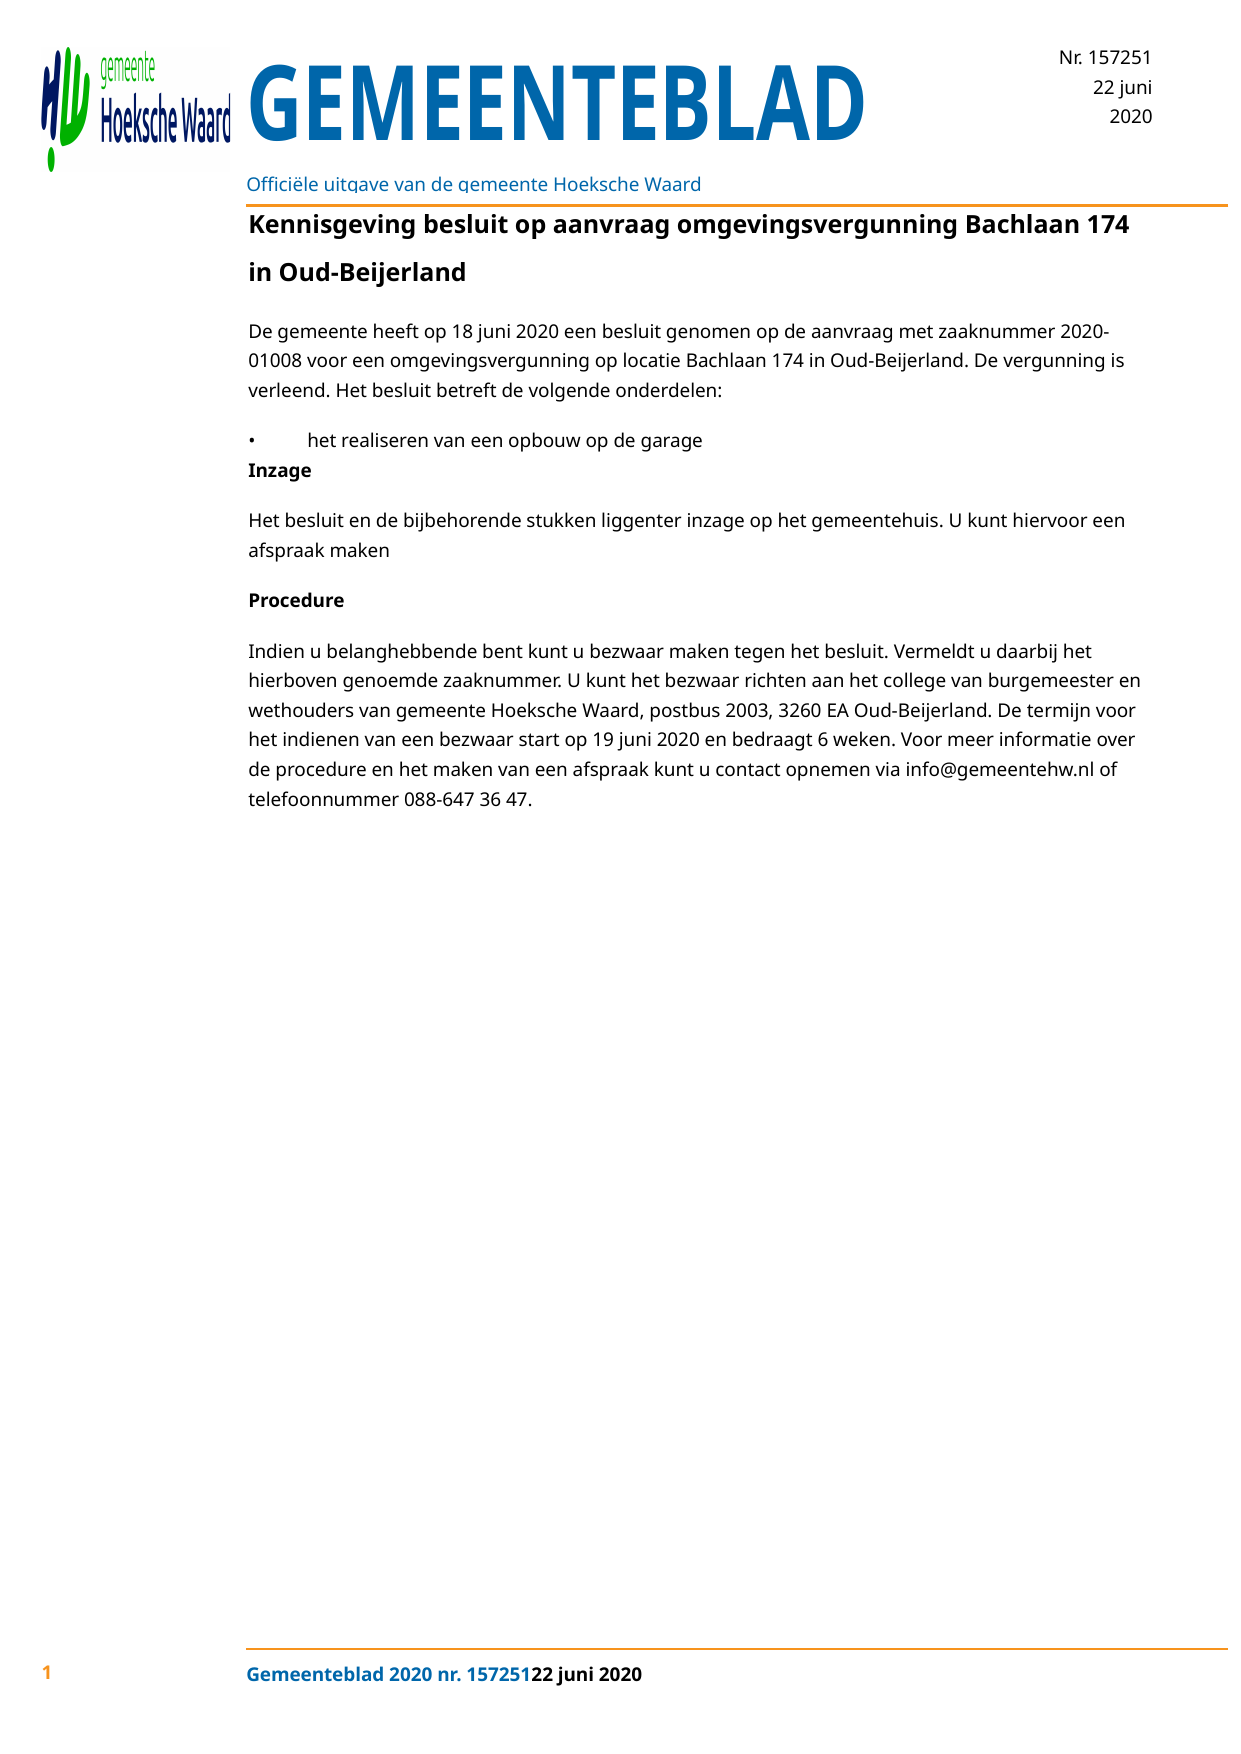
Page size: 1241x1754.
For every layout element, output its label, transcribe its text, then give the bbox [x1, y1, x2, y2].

list het realiseren van een opbouw op de garage [248, 427, 1152, 453]
text De gemeente heeft op 18 juni 2020 een besluit genomen op de aanvraag met zaaknummer 2020-01008 voor een omgevingsvergunning op locatie Bachlaan 174 in Oud-Beijerland. De vergunning is verleend. Het besluit betreft de volgende onderdelen: [248, 318, 1152, 403]
text Indien u belanghebbende bent kunt u bezwaar maken tegen het besluit. Vermeldt u daarbij het hierboven genoemde zaaknummer. U kunt het bezwaar richten aan het college van burgemeester en wethouders van gemeente Hoeksche Waard, postbus 2003, 3260 EA Oud-Beijerland. De termijn voor het indienen van een bezwaar start op 19 juni 2020 en bedraagt 6 weken. Voor meer informatie over de procedure en het maken van een afspraak kunt u contact opnemen via info@gemeentehw.nl of telefoonnummer 088-647 36 47. [248, 638, 1152, 812]
text Kennisgeving besluit op aanvraag omgevingsvergunning Bachlaan 174 in Oud-Beijerland [248, 207, 1152, 288]
text Het besluit en de bijbehorende stukken liggenter inzage op het gemeentehuis. U kunt hiervoor een afspraak maken [248, 507, 1152, 563]
picture [41, 47, 231, 172]
text Procedure [248, 587, 1152, 613]
text Inzage [248, 457, 1152, 483]
